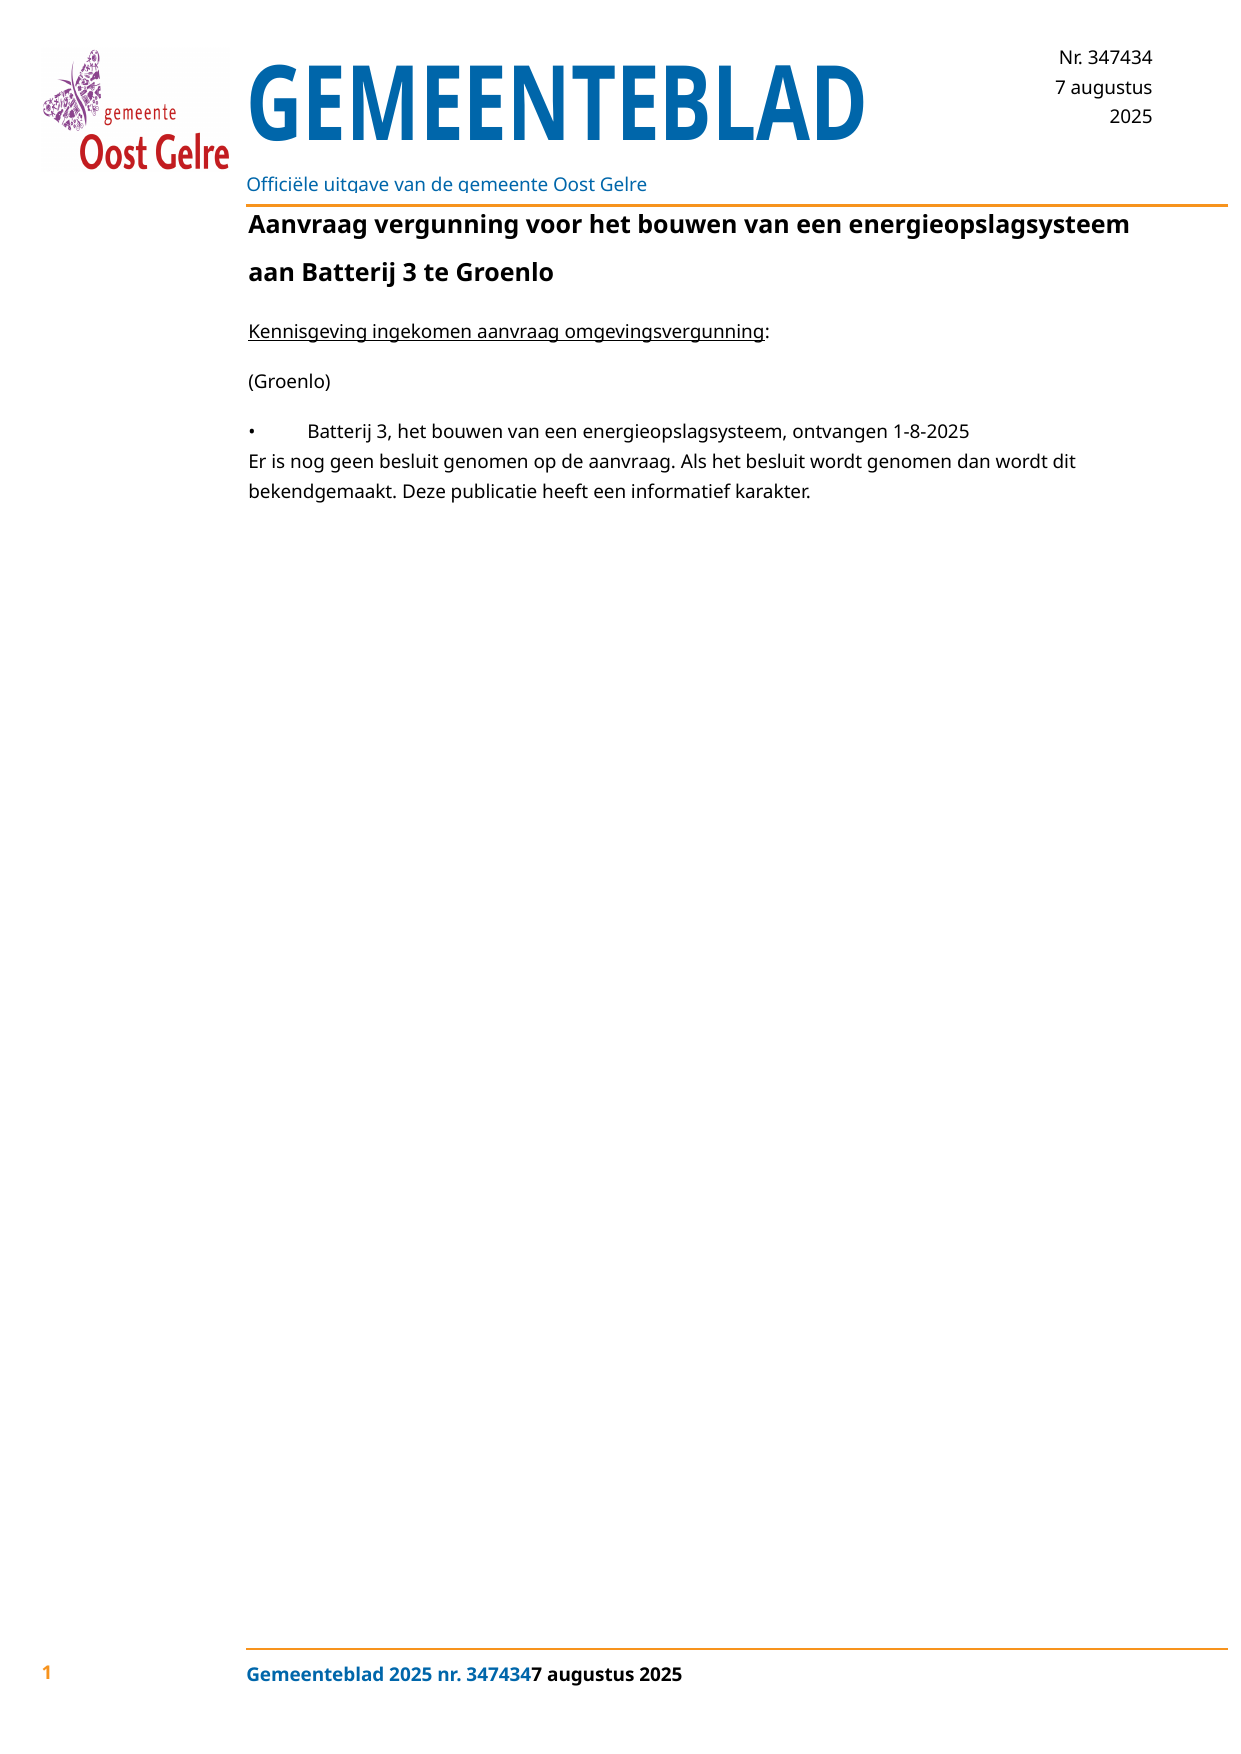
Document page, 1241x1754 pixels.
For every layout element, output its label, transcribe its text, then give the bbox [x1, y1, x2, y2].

text (Groenlo) [248, 368, 1152, 394]
list Batterij 3, het bouwen van een energieopslagsysteem, ontvangen 1-8-2025 [248, 419, 1152, 444]
text Er is nog geen besluit genomen op de aanvraag. Als het besluit wordt genomen dan wordt dit bekendgemaakt. Deze publicatie heeft een informatief karakter. [248, 448, 1152, 504]
picture [41, 47, 231, 172]
text Kennisgeving ingekomen aanvraag omgevingsvergunning: [248, 318, 1152, 344]
text Aanvraag vergunning voor het bouwen van een energieopslagsysteem aan Batterij 3 te Groenlo [248, 207, 1152, 288]
